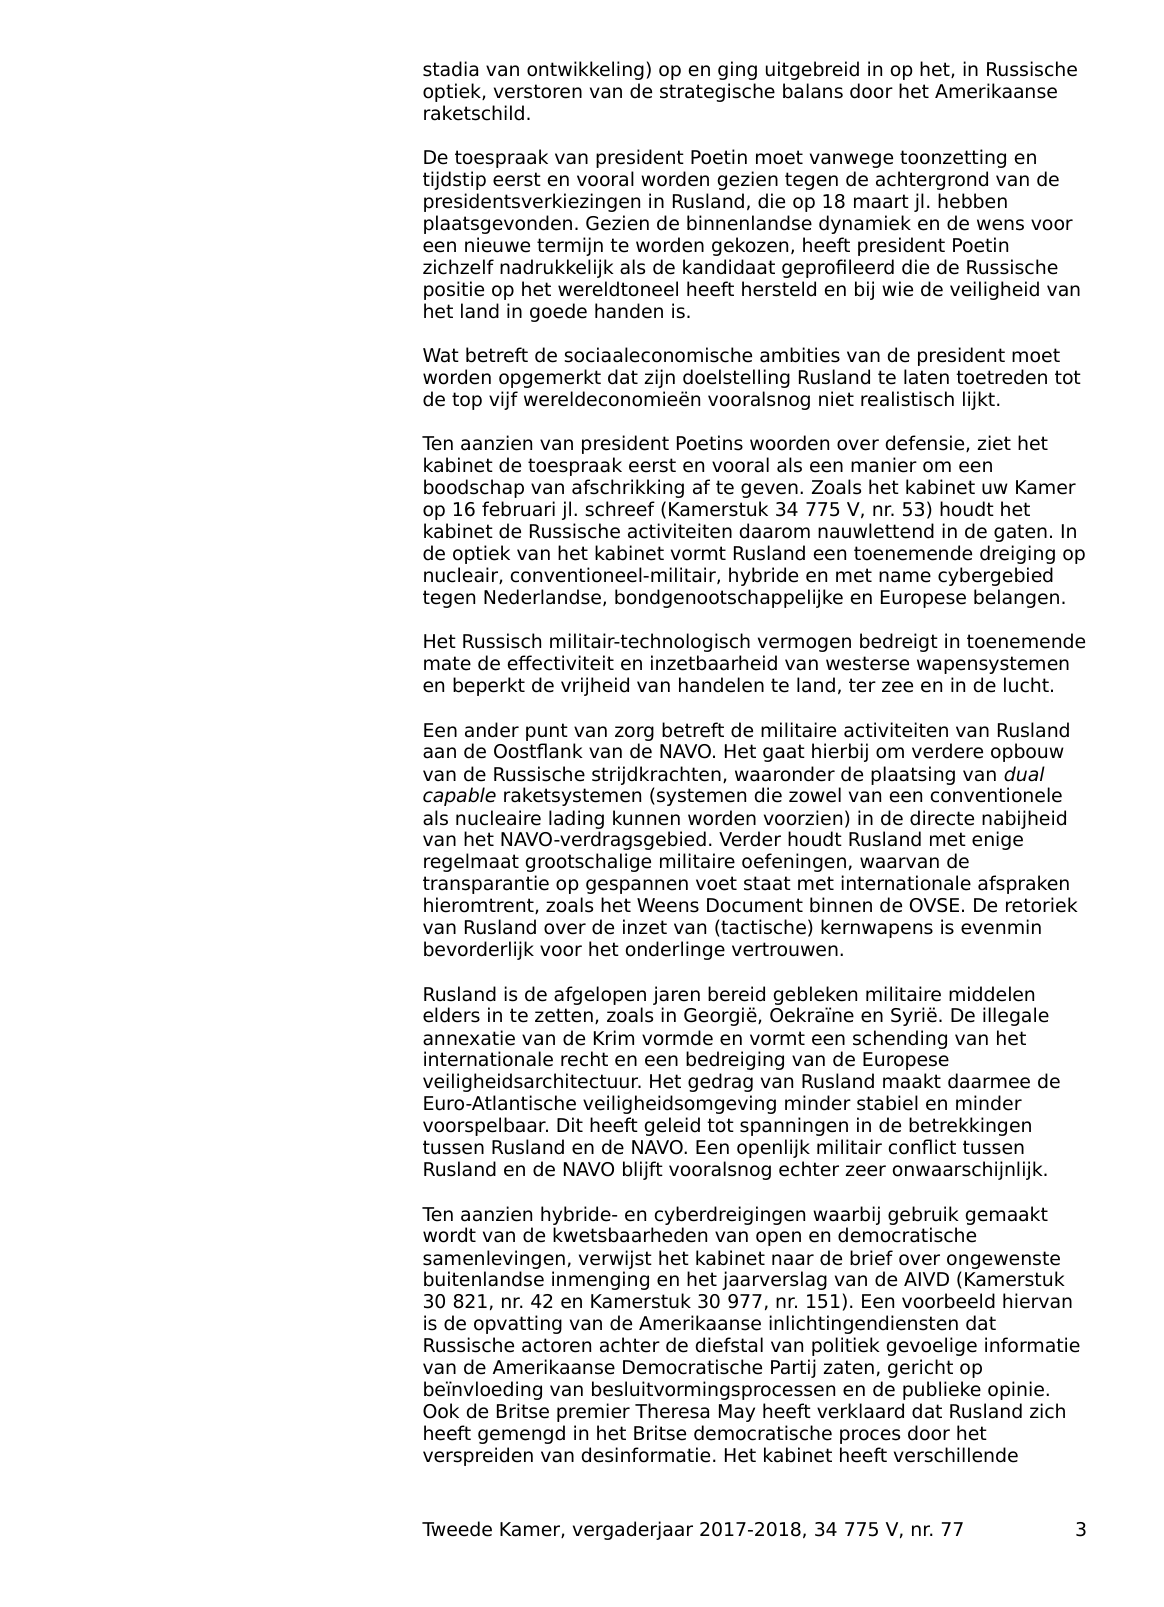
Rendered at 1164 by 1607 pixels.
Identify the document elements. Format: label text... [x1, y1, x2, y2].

text Ten aanzien van president Poetins woorden over defensie, ziet het kabinet de toespraak eerst en vooral als een manier om een boodschap van afschrikking af te geven. Zoals het kabinet uw Kamer op 16 februari jl. schreef (Kamerstuk 34 775 V, nr. 53) houdt het kabinet de Russische activiteiten daarom nauwlettend in de gaten. In de optiek van het kabinet vormt Rusland een toenemende dreiging op nucleair, conventioneel-militair, hybride en met name cybergebied tegen Nederlandse, bondgenootschappelijke en Europese belangen. [422, 433, 1087, 609]
text Rusland is de afgelopen jaren bereid gebleken militaire middelen elders in te zetten, zoals in Georgië, Oekraïne en Syrië. De illegale annexatie van de Krim vormde en vormt een schending van het internationale recht en een bedreiging van de Europese veiligheidsarchitectuur. Het gedrag van Rusland maakt daarmee de Euro-Atlantische veiligheidsomgeving minder stabiel en minder voorspelbaar. Dit heeft geleid tot spanningen in de betrekkingen tussen Rusland en de NAVO. Een openlijk militair conflict tussen Rusland en de NAVO blijft vooralsnog echter zeer onwaarschijnlijk. [422, 983, 1087, 1181]
text Het Russisch militair-technologisch vermogen bedreigt in toenemende mate de effectiviteit en inzetbaarheid van westerse wapensystemen en beperkt de vrijheid van handelen te land, ter zee en in de lucht. [422, 631, 1087, 697]
text Ten aanzien hybride- en cyberdreigingen waarbij gebruik gemaakt wordt van de kwetsbaarheden van open en democratische samenlevingen, verwijst het kabinet naar de brief over ongewenste buitenlandse inmenging en het jaarverslag van de AIVD (Kamerstuk 30 821, nr. 42 en Kamerstuk 30 977, nr. 151). Een voorbeeld hiervan is de opvatting van de Amerikaanse inlichtingendiensten dat Russische actoren achter de diefstal van politiek gevoelige informatie van de Amerikaanse Democratische Partij zaten, gericht op beïnvloeding van besluitvormingsprocessen en de publieke opinie. Ook de Britse premier Theresa May heeft verklaard dat Rusland zich heeft gemengd in het Britse democratische proces door het verspreiden van desinformatie. Het kabinet heeft verschillende [422, 1203, 1087, 1467]
text Een ander punt van zorg betreft de militaire activiteiten van Rusland aan de Oostflank van de NAVO. Het gaat hierbij om verdere opbouw van de Russische strijdkrachten, waaronder de plaatsing van dual capable raketsystemen (systemen die zowel van een conventionele als nucleaire lading kunnen worden voorzien) in de directe nabijheid van het NAVO-verdragsgebied. Verder houdt Rusland met enige regelmaat grootschalige militaire oefeningen, waarvan de transparantie op gespannen voet staat met internationale afspraken hieromtrent, zoals het Weens Document binnen de OVSE. De retoriek van Rusland over de inzet van (tactische) kernwapens is evenmin bevorderlijk voor het onderlinge vertrouwen. [422, 719, 1087, 961]
text De toespraak van president Poetin moet vanwege toonzetting en tijdstip eerst en vooral worden gezien tegen de achtergrond van de presidentsverkiezingen in Rusland, die op 18 maart jl. hebben plaatsgevonden. Gezien de binnenlandse dynamiek en de wens voor een nieuwe termijn te worden gekozen, heeft president Poetin zichzelf nadrukkelijk als de kandidaat geprofileerd die de Russische positie op het wereldtoneel heeft hersteld en bij wie de veiligheid van het land in goede handen is. [422, 147, 1087, 323]
text stadia van ontwikkeling) op en ging uitgebreid in op het, in Russische optiek, verstoren van de strategische balans door het Amerikaanse raketschild. [422, 59, 1087, 125]
text Wat betreft de sociaaleconomische ambities van de president moet worden opgemerkt dat zijn doelstelling Rusland te laten toetreden tot de top vijf wereldeconomieën vooralsnog niet realistisch lijkt. [422, 345, 1087, 411]
